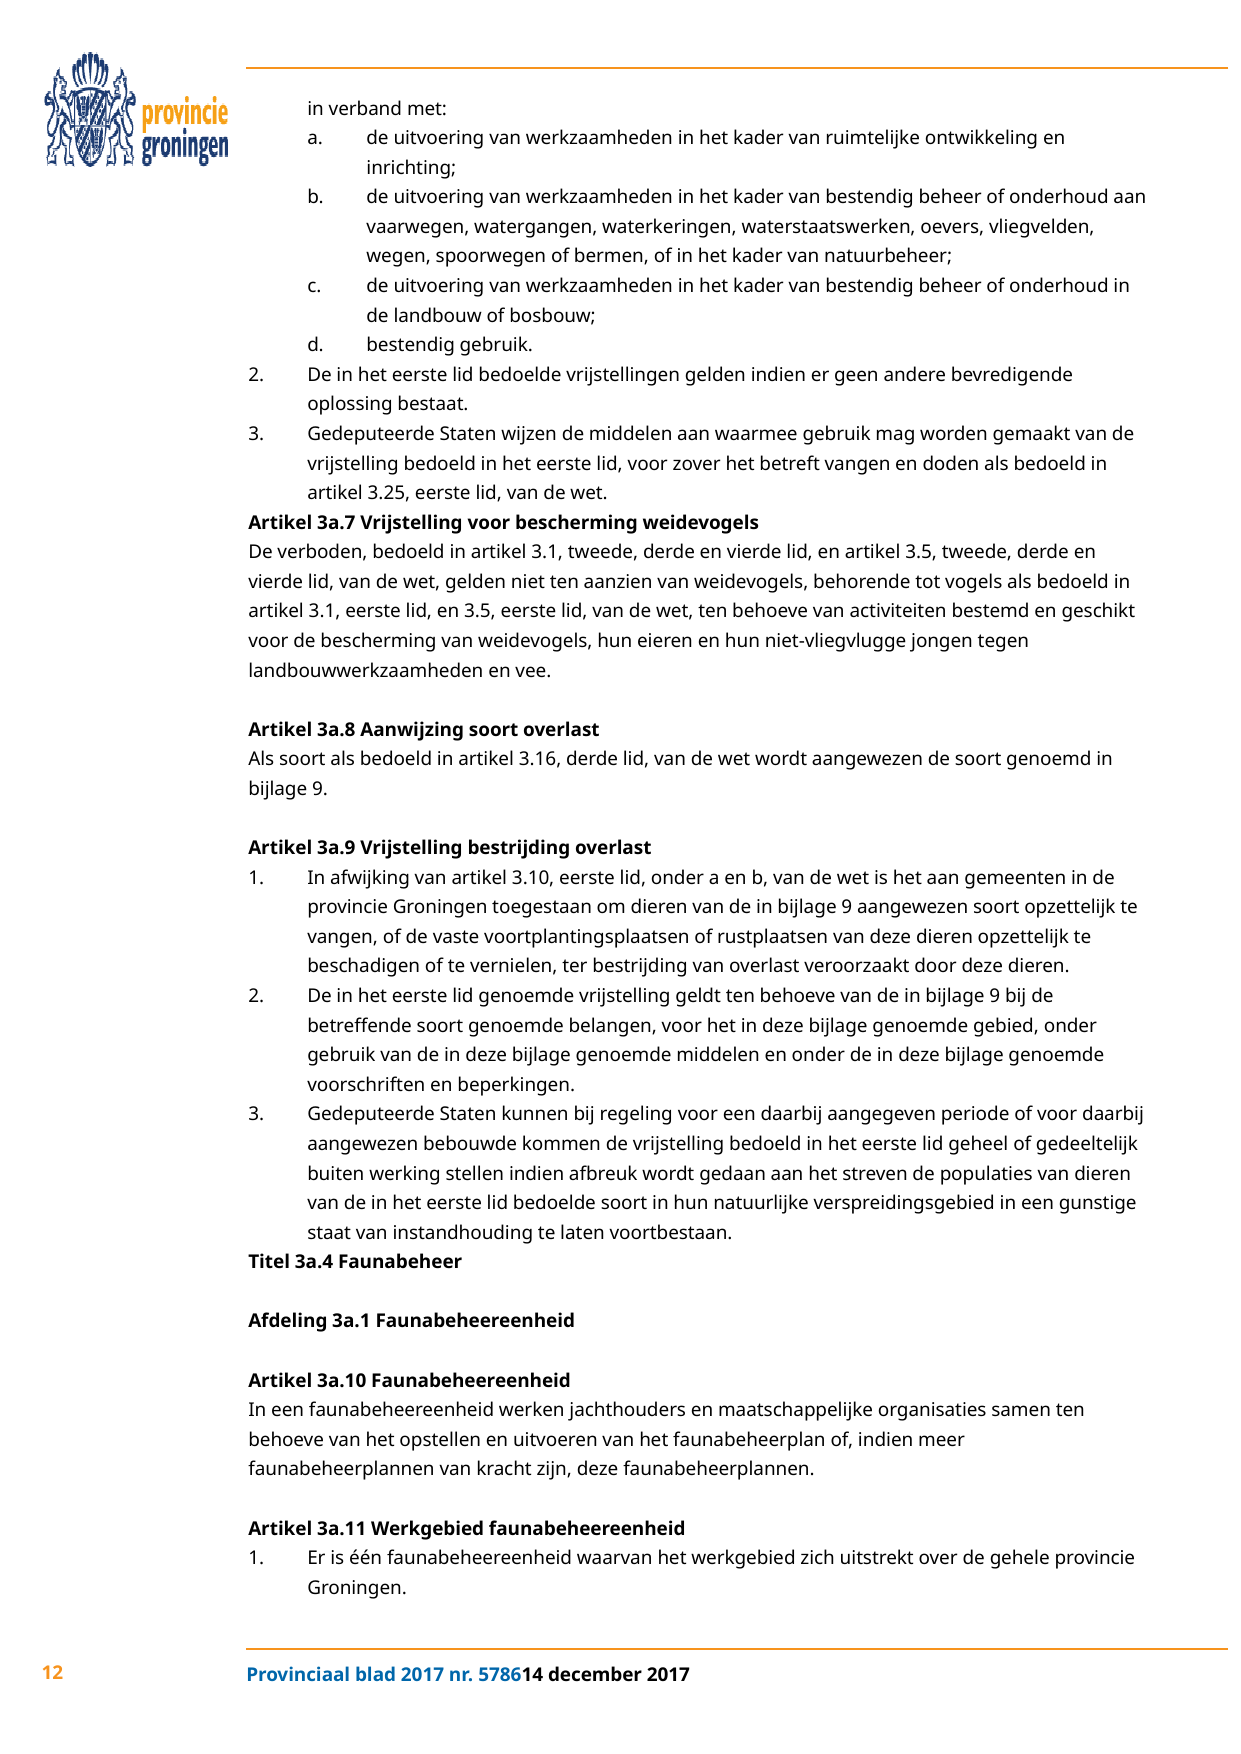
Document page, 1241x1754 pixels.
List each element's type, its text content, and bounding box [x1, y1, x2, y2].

list in verband met: [248, 95, 1152, 121]
text Titel 3a.4 Faunabeheer [248, 1248, 1152, 1274]
list Gedeputeerde Staten wijzen de middelen aan waarmee gebruik mag worden gemaakt van de vrijstelling bedoeld in het eerste lid, voor zover het betreft vangen en doden als bedoeld in artikel 3.25, eerste lid, van de wet. [248, 420, 1152, 505]
list De in het eerste lid genoemde vrijstelling geldt ten behoeve van de in bijlage 9 bij de betreffende soort genoemde belangen, voor het in deze bijlage genoemde gebied, onder gebruik van de in deze bijlage genoemde middelen en onder de in deze bijlage genoemde voorschriften en beperkingen. [248, 982, 1152, 1097]
text De verboden, bedoeld in artikel 3.1, tweede, derde en vierde lid, en artikel 3.5, tweede, derde en vierde lid, van de wet, gelden niet ten aanzien van weidevogels, behorende tot vogels als bedoeld in artikel 3.1, eerste lid, en 3.5, eerste lid, van de wet, ten behoeve van activiteiten bestemd en geschikt voor de bescherming van weidevogels, hun eieren en hun niet-vliegvlugge jongen tegen landbouwwerkzaamheden en vee. [248, 538, 1152, 683]
text Artikel 3a.8 Aanwijzing soort overlast [248, 716, 1152, 742]
text Artikel 3a.7 Vrijstelling voor bescherming weidevogels [248, 509, 1152, 535]
list In afwijking van artikel 3.10, eerste lid, onder a en b, van de wet is het aan gemeenten in de provincie Groningen toegestaan om dieren van de in bijlage 9 aangewezen soort opzettelijk te vangen, of de vaste voortplantingsplaatsen of rustplaatsen van deze dieren opzettelijk te beschadigen of te vernielen, ter bestrijding van overlast veroorzaakt door deze dieren. [248, 864, 1152, 978]
text Afdeling 3a.1 Faunabeheereenheid [248, 1308, 1152, 1333]
list Gedeputeerde Staten kunnen bij regeling voor een daarbij aangegeven periode of voor daarbij aangewezen bebouwde kommen de vrijstelling bedoeld in het eerste lid geheel of gedeeltelijk buiten werking stellen indien afbreuk wordt gedaan aan het streven de populaties van dieren van de in het eerste lid bedoelde soort in hun natuurlijke verspreidingsgebied in een gunstige staat van instandhouding te laten voortbestaan. [248, 1101, 1152, 1245]
list De in het eerste lid bedoelde vrijstellingen gelden indien er geen andere bevredigende oplossing bestaat. [248, 361, 1152, 416]
text Als soort als bedoeld in artikel 3.16, derde lid, van de wet wordt aangewezen de soort genoemd in bijlage 9. [248, 746, 1152, 801]
list bestendig gebruik. [307, 331, 1152, 357]
list de uitvoering van werkzaamheden in het kader van bestendig beheer of onderhoud in de landbouw of bosbouw; [307, 272, 1152, 328]
text Artikel 3a.10 Faunabeheereenheid [248, 1367, 1152, 1393]
picture [41, 47, 231, 172]
text In een faunabeheereenheid werken jachthouders en maatschappelijke organisaties samen ten behoeve van het opstellen en uitvoeren van het faunabeheerplan of, indien meer faunabeheerplannen van kracht zijn, deze faunabeheerplannen. [248, 1396, 1152, 1481]
list de uitvoering van werkzaamheden in het kader van bestendig beheer of onderhoud aan vaarwegen, watergangen, waterkeringen, waterstaatswerken, oevers, vliegvelden, wegen, spoorwegen of bermen, of in het kader van natuurbeheer; [307, 183, 1152, 268]
list Er is één faunabeheereenheid waarvan het werkgebied zich uitstrekt over de gehele provincie Groningen. [248, 1544, 1152, 1600]
text Artikel 3a.11 Werkgebied faunabeheereenheid [248, 1515, 1152, 1541]
list de uitvoering van werkzaamheden in het kader van ruimtelijke ontwikkeling en inrichting; [307, 124, 1152, 180]
text Artikel 3a.9 Vrijstelling bestrijding overlast [248, 834, 1152, 860]
